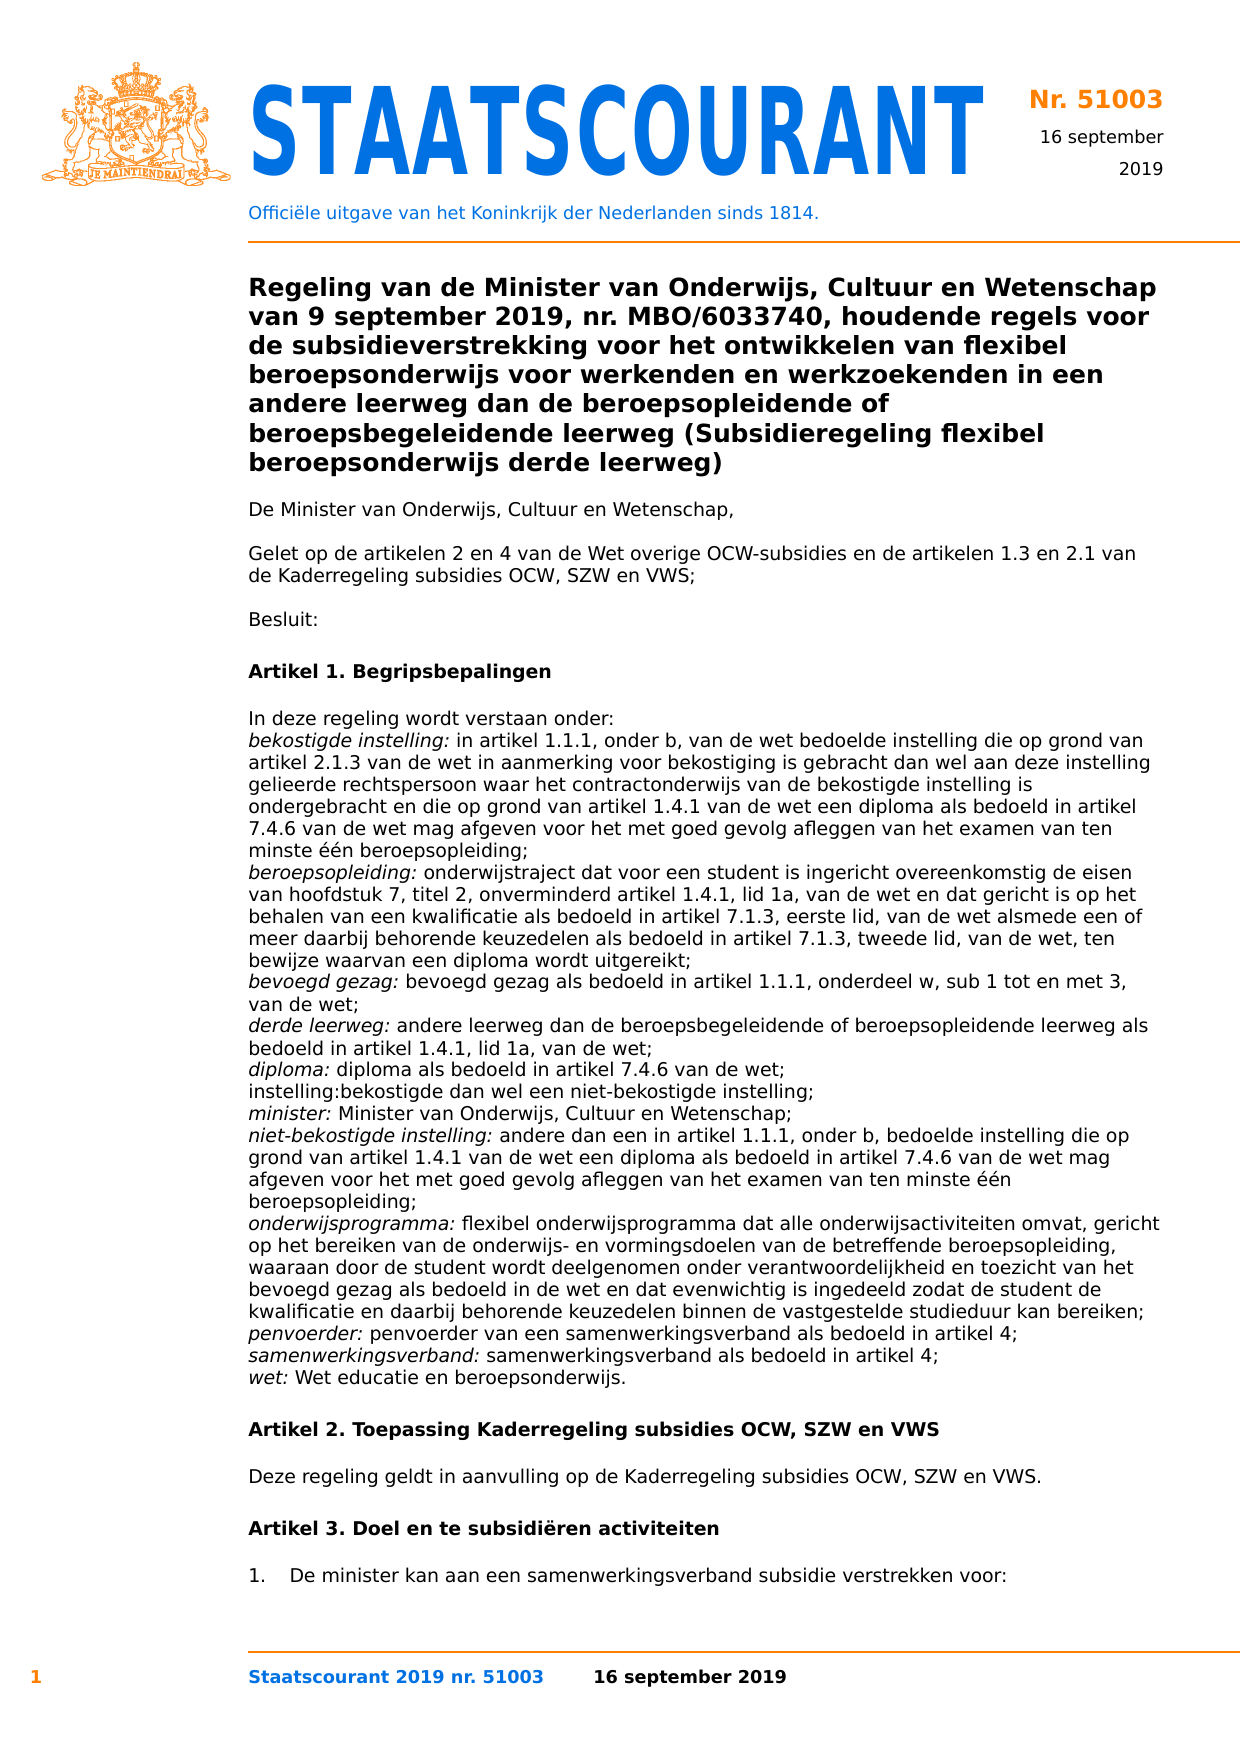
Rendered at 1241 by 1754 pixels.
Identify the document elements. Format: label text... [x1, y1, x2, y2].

text bevoegd gezag: bevoegd gezag als bedoeld in artikel 1.1.1, onderdeel w, sub 1 tot en met 3, van de wet; [248, 971, 1163, 1015]
text wet: Wet educatie en beroepsonderwijs. [248, 1367, 1163, 1389]
text Besluit: [248, 609, 1163, 631]
table_cell 16 september [998, 121, 1240, 153]
subtitle Artikel 1. Begripsbepalingen [248, 661, 1163, 683]
subtitle Artikel 2. Toepassing Kaderregeling subsidies OCW, SZW en VWS [248, 1419, 1163, 1441]
text niet-bekostigde instelling: andere dan een in artikel 1.1.1, onder b, bedoelde instelling die op grond van artikel 1.4.1 van de wet een diploma als bedoeld in artikel 7.4.6 van de wet mag afgeven voor het met goed gevolg afleggen van het examen van ten minste één beroepsopleiding; [248, 1125, 1163, 1213]
table_header [25, 62, 248, 241]
table_cell 2019 [998, 153, 1240, 203]
text Gelet op de artikelen 2 en 4 van de Wet overige OCW-subsidies en de artikelen 1.3 en 2.1 van de Kaderregeling subsidies OCW, SZW en VWS; [248, 543, 1163, 587]
picture [41, 62, 231, 186]
text bekostigde instelling: in artikel 1.1.1, onder b, van de wet bedoelde instelling die op grond van artikel 2.1.3 van de wet in aanmerking voor bekostiging is gebracht dan wel aan deze instelling gelieerde rechtspersoon waar het contractonderwijs van de bekostigde instelling is ondergebracht en die op grond van artikel 1.4.1 van de wet een diploma als bedoeld in artikel 7.4.6 van de wet mag afgeven voor het met goed gevolg afleggen van het examen van ten minste één beroepsopleiding; [248, 730, 1163, 862]
table_header STAATSCOURANT [248, 62, 998, 203]
text derde leerweg: andere leerweg dan de beroepsbegeleidende of beroepsopleidende leerweg als bedoeld in artikel 1.4.1, lid 1a, van de wet; [248, 1015, 1163, 1059]
table_header Nr. 51003 [998, 62, 1240, 121]
text onderwijsprogramma: flexibel onderwijsprogramma dat alle onderwijsactiviteiten omvat, gericht op het bereiken van de onderwijs- en vormingsdoelen van de betreffende beroepsopleiding, waaraan door de student wordt deelgenomen onder verantwoordelijkheid en toezicht van het bevoegd gezag als bedoeld in de wet en dat evenwichtig is ingedeeld zodat de student de kwalificatie en daarbij behorende keuzedelen binnen de vastgestelde studieduur kan bereiken; [248, 1213, 1163, 1323]
text beroepsopleiding: onderwijstraject dat voor een student is ingericht overeenkomstig de eisen van hoofdstuk 7, titel 2, onverminderd artikel 1.4.1, lid 1a, van de wet en dat gericht is op het behalen van een kwalificatie als bedoeld in artikel 7.1.3, eerste lid, van de wet alsmede een of meer daarbij behorende keuzedelen als bedoeld in artikel 7.1.3, tweede lid, van de wet, ten bewijze waarvan een diploma wordt uitgereikt; [248, 862, 1163, 971]
text instelling:bekostigde dan wel een niet-bekostigde instelling; [248, 1081, 1163, 1103]
subtitle Artikel 3. Doel en te subsidiëren activiteiten [248, 1518, 1163, 1540]
text samenwerkingsverband: samenwerkingsverband als bedoeld in artikel 4; [248, 1345, 1163, 1367]
text Deze regeling geldt in aanvulling op de Kaderregeling subsidies OCW, SZW en VWS. [248, 1466, 1163, 1488]
text 1. De minister kan aan een samenwerkingsverband subsidie verstrekken voor: [248, 1565, 1163, 1587]
text De Minister van Onderwijs, Cultuur en Wetenschap, [248, 499, 1163, 521]
subtitle Regeling van de Minister van Onderwijs, Cultuur en Wetenschap van 9 september 2019, nr. MBO/6033740, houdende regels voor de subsidieverstrekking voor het ontwikkelen van flexibel beroepsonderwijs voor werkenden en werkzoekenden in een andere leerweg dan de beroepsopleidende of beroepsbegeleidende leerweg (Subsidieregeling flexibel beroepsonderwijs derde leerweg) [248, 273, 1163, 477]
table_cell Officiële uitgave van het Koninkrijk der Nederlanden sinds 1814. [248, 203, 1240, 241]
text minister: Minister van Onderwijs, Cultuur en Wetenschap; [248, 1103, 1163, 1125]
text diploma: diploma als bedoeld in artikel 7.4.6 van de wet; [248, 1059, 1163, 1081]
text penvoerder: penvoerder van een samenwerkingsverband als bedoeld in artikel 4; [248, 1323, 1163, 1345]
text In deze regeling wordt verstaan onder: [248, 708, 1163, 730]
